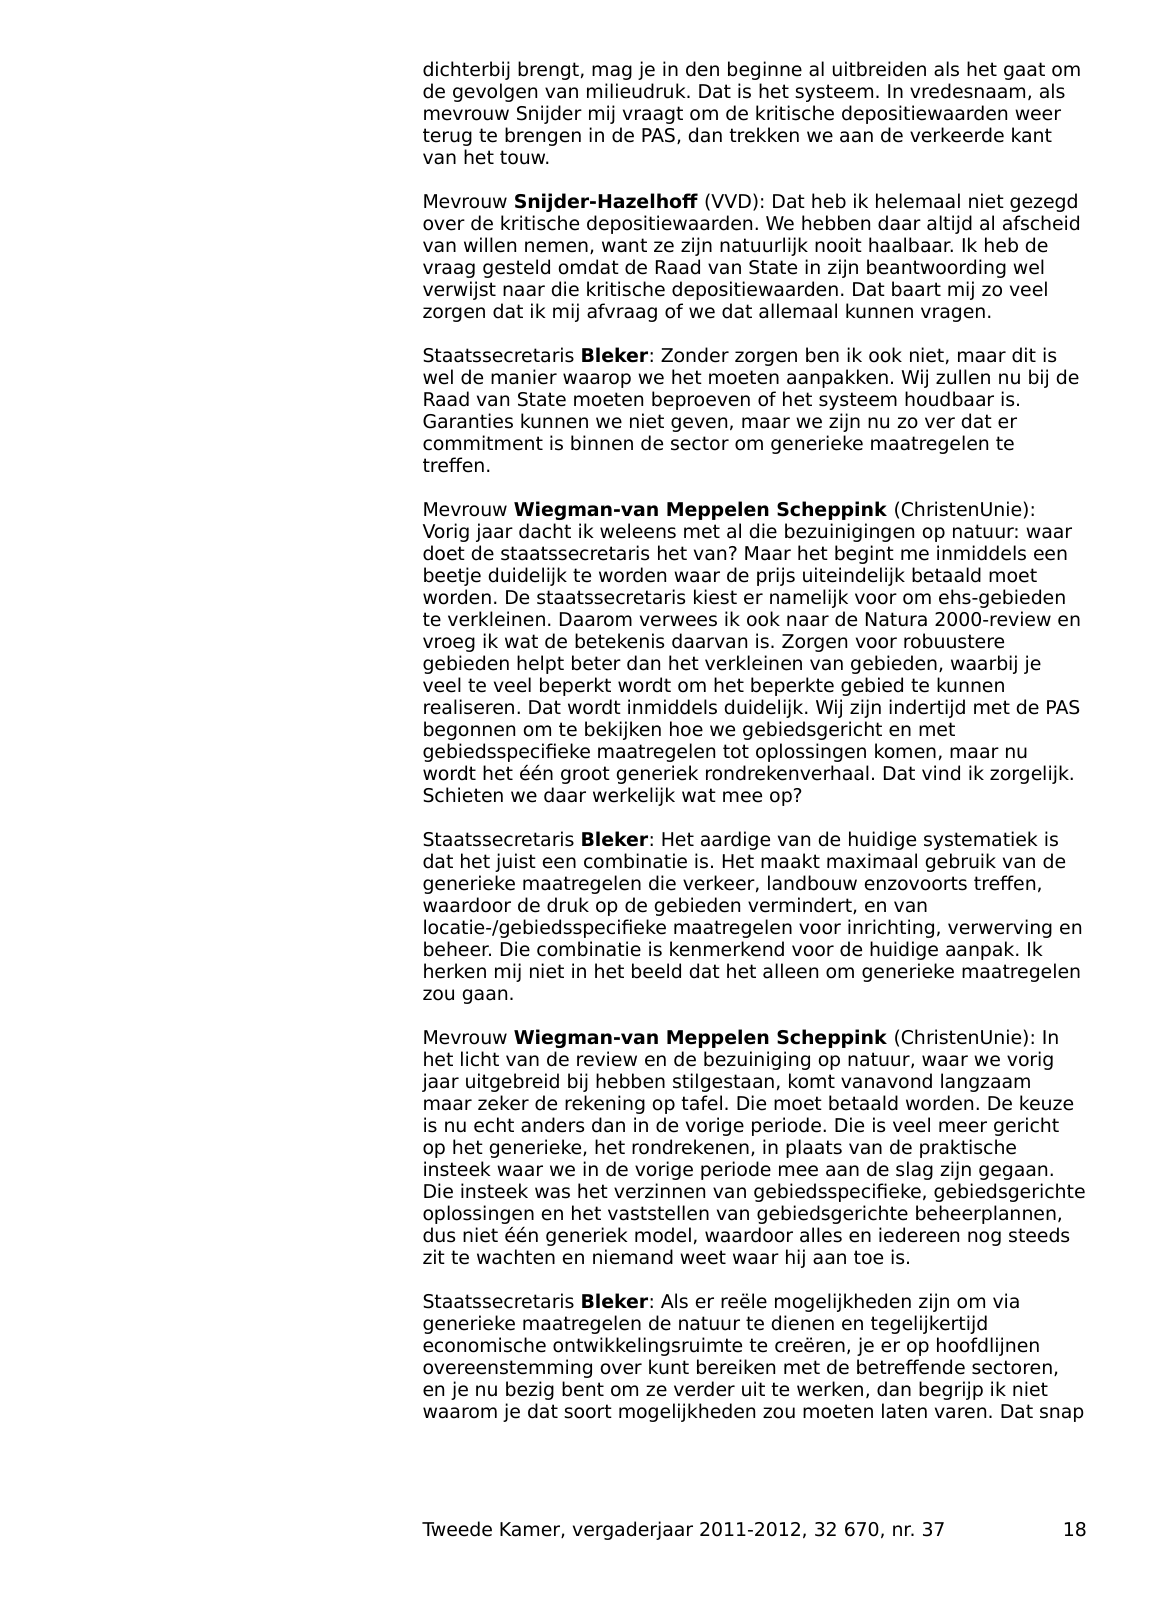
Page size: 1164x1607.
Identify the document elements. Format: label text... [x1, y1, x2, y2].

text Staatssecretaris Bleker: Zonder zorgen ben ik ook niet, maar dit is wel de manier waarop we het moeten aanpakken. Wij zullen nu bij de Raad van State moeten beproeven of het systeem houdbaar is. Garanties kunnen we niet geven, maar we zijn nu zo ver dat er commitment is binnen de sector om generieke maatregelen te treffen. [422, 345, 1087, 477]
text Mevrouw Wiegman-van Meppelen Scheppink (ChristenUnie): In het licht van de review en de bezuiniging op natuur, waar we vorig jaar uitgebreid bij hebben stilgestaan, komt vanavond langzaam maar zeker de rekening op tafel. Die moet betaald worden. De keuze is nu echt anders dan in de vorige periode. Die is veel meer gericht op het generieke, het rondrekenen, in plaats van de praktische insteek waar we in de vorige periode mee aan de slag zijn gegaan. Die insteek was het verzinnen van gebiedsspecifieke, gebiedsgerichte oplossingen en het vaststellen van gebiedsgerichte beheerplannen, dus niet één generiek model, waardoor alles en iedereen nog steeds zit te wachten en niemand weet waar hij aan toe is. [422, 1027, 1087, 1269]
text Staatssecretaris Bleker: Het aardige van de huidige systematiek is dat het juist een combinatie is. Het maakt maximaal gebruik van de generieke maatregelen die verkeer, landbouw enzovoorts treffen, waardoor de druk op de gebieden vermindert, en van locatie-/gebiedsspecifieke maatregelen voor inrichting, verwerving en beheer. Die combinatie is kenmerkend voor de huidige aanpak. Ik herken mij niet in het beeld dat het alleen om generieke maatregelen zou gaan. [422, 829, 1087, 1005]
text dichterbij brengt, mag je in den beginne al uitbreiden als het gaat om de gevolgen van milieudruk. Dat is het systeem. In vredesnaam, als mevrouw Snijder mij vraagt om de kritische depositiewaarden weer terug te brengen in de PAS, dan trekken we aan de verkeerde kant van het touw. [422, 59, 1087, 169]
text Staatssecretaris Bleker: Als er reële mogelijkheden zijn om via generieke maatregelen de natuur te dienen en tegelijkertijd economische ontwikkelingsruimte te creëren, je er op hoofdlijnen overeenstemming over kunt bereiken met de betreffende sectoren, en je nu bezig bent om ze verder uit te werken, dan begrijp ik niet waarom je dat soort mogelijkheden zou moeten laten varen. Dat snap [422, 1291, 1087, 1423]
text Mevrouw Snijder-Hazelhoff (VVD): Dat heb ik helemaal niet gezegd over de kritische depositiewaarden. We hebben daar altijd al afscheid van willen nemen, want ze zijn natuurlijk nooit haalbaar. Ik heb de vraag gesteld omdat de Raad van State in zijn beantwoording wel verwijst naar die kritische depositiewaarden. Dat baart mij zo veel zorgen dat ik mij afvraag of we dat allemaal kunnen vragen. [422, 191, 1087, 323]
text Mevrouw Wiegman-van Meppelen Scheppink (ChristenUnie): Vorig jaar dacht ik weleens met al die bezuinigingen op natuur: waar doet de staatssecretaris het van? Maar het begint me inmiddels een beetje duidelijk te worden waar de prijs uiteindelijk betaald moet worden. De staatssecretaris kiest er namelijk voor om ehs-gebieden te verkleinen. Daarom verwees ik ook naar de Natura 2000-review en vroeg ik wat de betekenis daarvan is. Zorgen voor robuustere gebieden helpt beter dan het verkleinen van gebieden, waarbij je veel te veel beperkt wordt om het beperkte gebied te kunnen realiseren. Dat wordt inmiddels duidelijk. Wij zijn indertijd met de PAS begonnen om te bekijken hoe we gebiedsgericht en met gebiedsspecifieke maatregelen tot oplossingen komen, maar nu wordt het één groot generiek rondrekenverhaal. Dat vind ik zorgelijk. Schieten we daar werkelijk wat mee op? [422, 499, 1087, 807]
